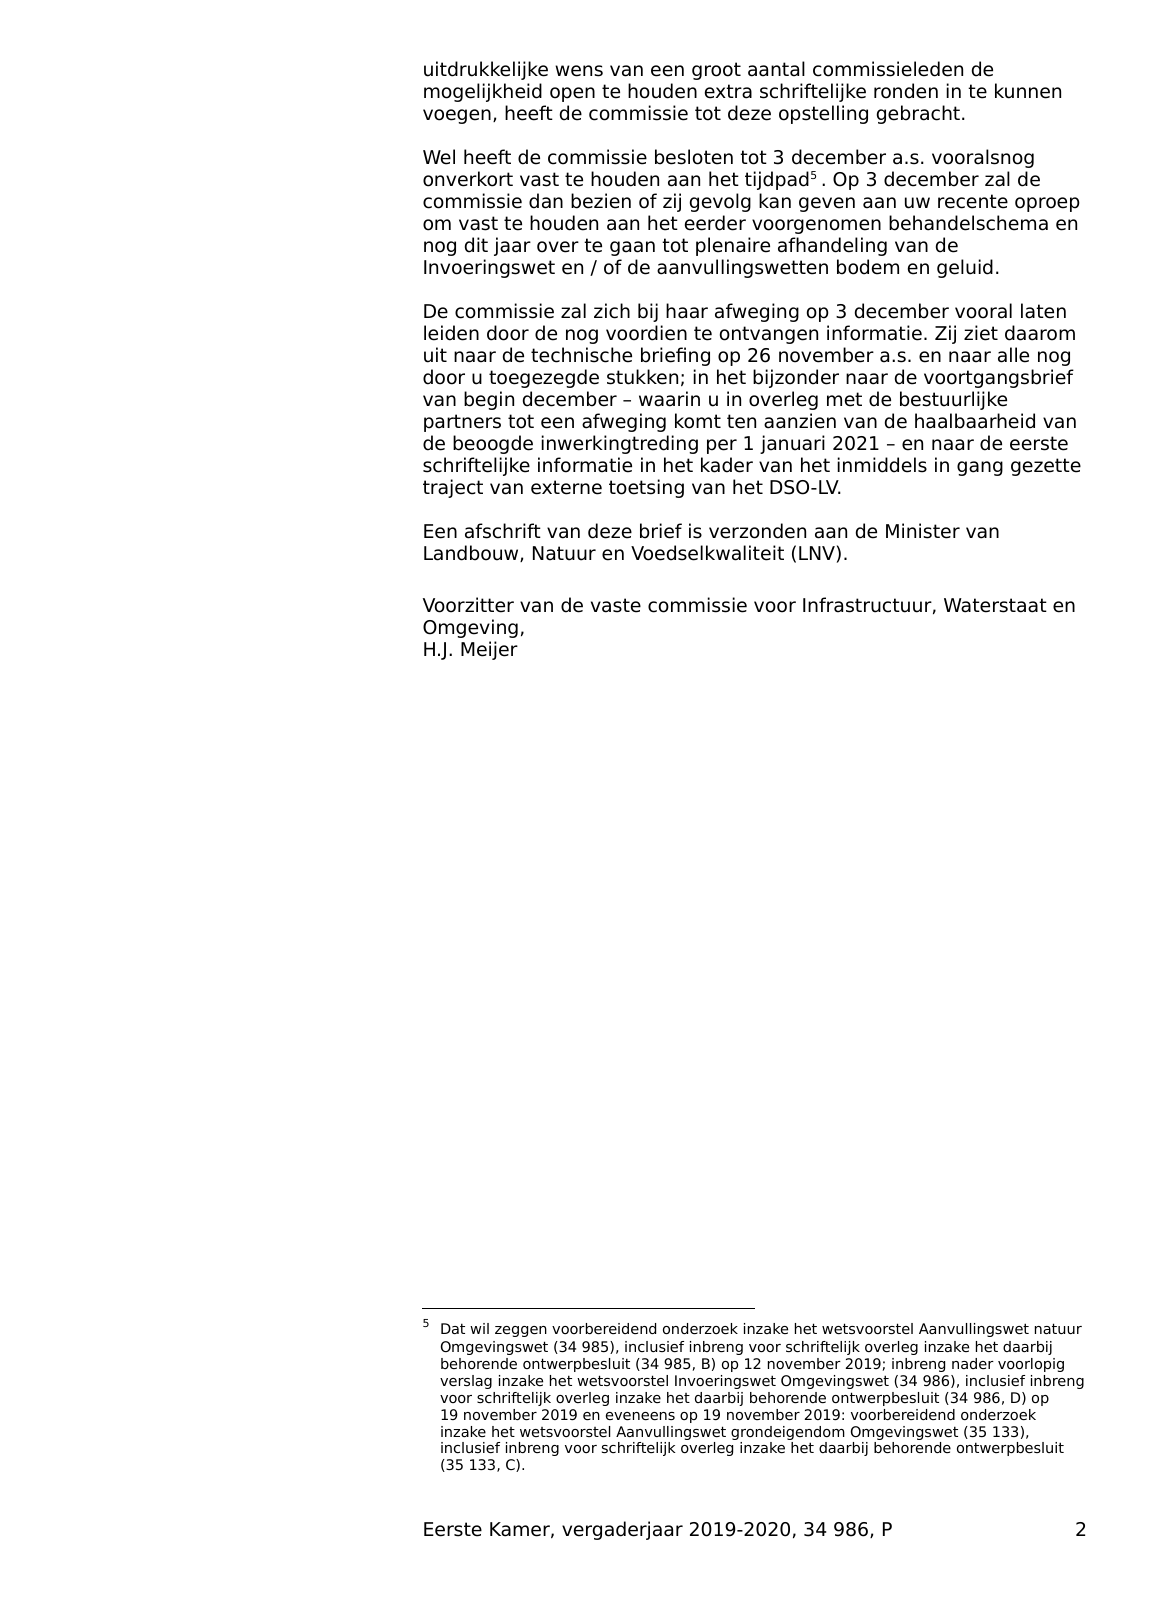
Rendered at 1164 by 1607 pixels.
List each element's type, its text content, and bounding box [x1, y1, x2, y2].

text Wel heeft de commissie besloten tot 3 december a.s. vooralsnog onverkort vast te houden aan het tijdpad. Op 3 december zal de commissie dan bezien of zij gevolg kan geven aan uw recente oproep om vast te houden aan het eerder voorgenomen behandelschema en nog dit jaar over te gaan tot plenaire afhandeling van de Invoeringswet en / of de aanvullingswetten bodem en geluid. [422, 147, 1087, 279]
text De commissie zal zich bij haar afweging op 3 december vooral laten leiden door de nog voordien te ontvangen informatie. Zij ziet daarom uit naar de technische briefing op 26 november a.s. en naar alle nog door u toegezegde stukken; in het bijzonder naar de voortgangsbrief van begin december – waarin u in overleg met de bestuurlijke partners tot een afweging komt ten aanzien van de haalbaarheid van de beoogde inwerkingtreding per 1 januari 2021 – en naar de eerste schriftelijke informatie in het kader van het inmiddels in gang gezette traject van externe toetsing van het DSO-LV. [422, 301, 1087, 499]
text Een afschrift van deze brief is verzonden aan de Minister van Landbouw, Natuur en Voedselkwaliteit (LNV). [422, 521, 1087, 565]
text uitdrukkelijke wens van een groot aantal commissieleden de mogelijkheid open te houden extra schriftelijke ronden in te kunnen voegen, heeft de commissie tot deze opstelling gebracht. [422, 59, 1087, 125]
text Dat wil zeggen voorbereidend onderzoek inzake het wetsvoorstel Aanvullingswet natuur Omgevingswet (34 985), inclusief inbreng voor schriftelijk overleg inzake het daarbij behorende ontwerpbesluit (34 985, B) op 12 november 2019; inbreng nader voorlopig verslag inzake het wetsvoorstel Invoeringswet Omgevingswet (34 986), inclusief inbreng voor schriftelijk overleg inzake het daarbij behorende ontwerpbesluit (34 986, D) op 19 november 2019 en eveneens op 19 november 2019: voorbereidend onderzoek inzake het wetsvoorstel Aanvullingswet grondeigendom Omgevingswet (35 133), inclusief inbreng voor schriftelijk overleg inzake het daarbij behorende ontwerpbesluit (35 133, C). [422, 1317, 1087, 1474]
text Voorzitter van de vaste commissie voor Infrastructuur, Waterstaat en Omgeving, H.J. Meijer [422, 595, 1087, 661]
